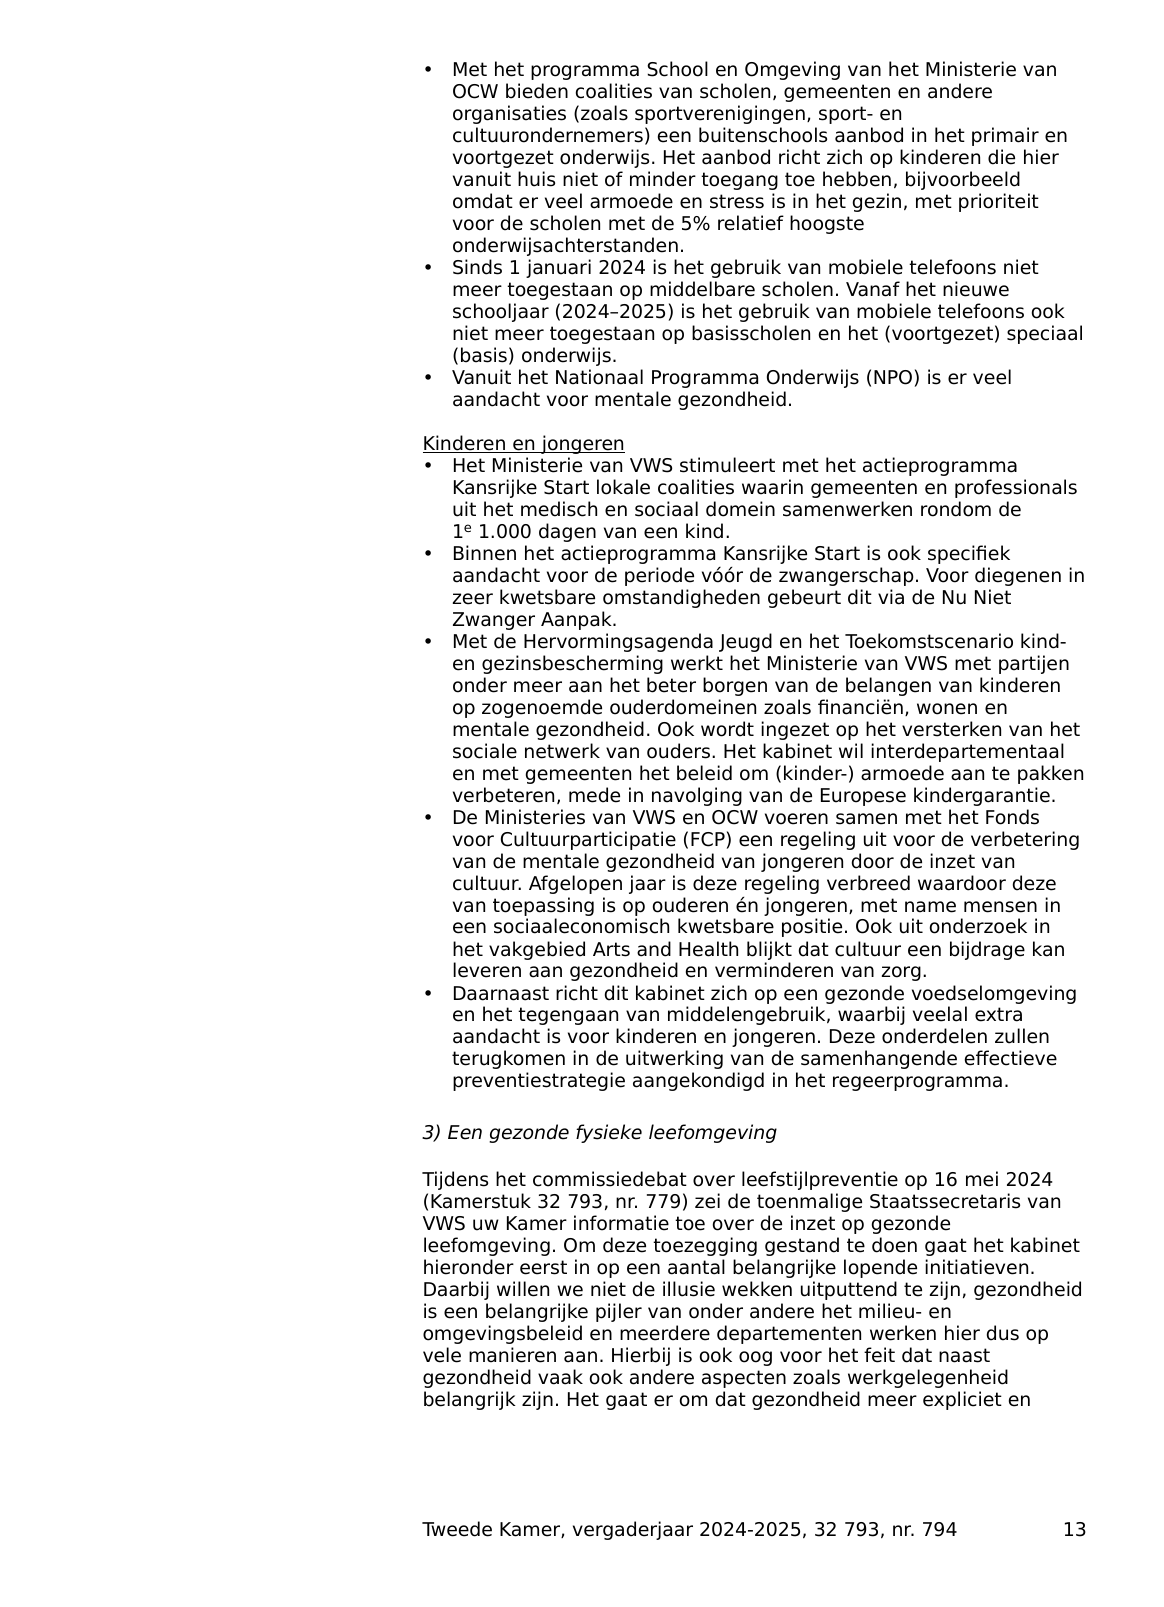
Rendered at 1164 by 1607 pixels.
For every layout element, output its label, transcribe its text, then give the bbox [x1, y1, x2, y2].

text • Binnen het actieprogramma Kansrijke Start is ook specifiek aandacht voor de periode vóór de zwangerschap. Voor diegenen in zeer kwetsbare omstandigheden gebeurt dit via de Nu Niet Zwanger Aanpak. [422, 543, 1087, 631]
text • Met het programma School en Omgeving van het Ministerie van OCW bieden coalities van scholen, gemeenten en andere organisaties (zoals sportverenigingen, sport- en cultuurondernemers) een buitenschools aanbod in het primair en voortgezet onderwijs. Het aanbod richt zich op kinderen die hier vanuit huis niet of minder toegang toe hebben, bijvoorbeeld omdat er veel armoede en stress is in het gezin, met prioriteit voor de scholen met de 5% relatief hoogste onderwijsachterstanden. [422, 59, 1087, 257]
text • Daarnaast richt dit kabinet zich op een gezonde voedselomgeving en het tegengaan van middelengebruik, waarbij veelal extra aandacht is voor kinderen en jongeren. Deze onderdelen zullen terugkomen in de uitwerking van de samenhangende effectieve preventiestrategie aangekondigd in het regeerprogramma. [422, 982, 1087, 1092]
text • Met de Hervormingsagenda Jeugd en het Toekomstscenario kind- en gezinsbescherming werkt het Ministerie van VWS met partijen onder meer aan het beter borgen van de belangen van kinderen op zogenoemde ouderdomeinen zoals financiën, wonen en mentale gezondheid. Ook wordt ingezet op het versterken van het sociale netwerk van ouders. Het kabinet wil interdepartementaal en met gemeenten het beleid om (kinder-) armoede aan te pakken verbeteren, mede in navolging van de Europese kindergarantie. [422, 631, 1087, 807]
text • Sinds 1 januari 2024 is het gebruik van mobiele telefoons niet meer toegestaan op middelbare scholen. Vanaf het nieuwe schooljaar (2024–2025) is het gebruik van mobiele telefoons ook niet meer toegestaan op basisscholen en het (voortgezet) speciaal (basis) onderwijs. [422, 257, 1087, 367]
subtitle 3) Een gezonde fysieke leefomgeving [422, 1122, 1087, 1144]
text Tijdens het commissiedebat over leefstijlpreventie op 16 mei 2024 (Kamerstuk 32 793, nr. 779) zei de toenmalige Staatssecretaris van VWS uw Kamer informatie toe over de inzet op gezonde leefomgeving. Om deze toezegging gestand te doen gaat het kabinet hieronder eerst in op een aantal belangrijke lopende initiatieven. Daarbij willen we niet de illusie wekken uitputtend te zijn, gezondheid is een belangrijke pijler van onder andere het milieu- en omgevingsbeleid en meerdere departementen werken hier dus op vele manieren aan. Hierbij is ook oog voor het feit dat naast gezondheid vaak ook andere aspecten zoals werkgelegenheid belangrijk zijn. Het gaat er om dat gezondheid meer expliciet en [422, 1169, 1087, 1411]
text • Vanuit het Nationaal Programma Onderwijs (NPO) is er veel aandacht voor mentale gezondheid. [422, 367, 1087, 411]
subtitle Kinderen en jongeren [422, 433, 1087, 455]
text • De Ministeries van VWS en OCW voeren samen met het Fonds voor Cultuurparticipatie (FCP) een regeling uit voor de verbetering van de mentale gezondheid van jongeren door de inzet van cultuur. Afgelopen jaar is deze regeling verbreed waardoor deze van toepassing is op ouderen én jongeren, met name mensen in een sociaaleconomisch kwetsbare positie. Ook uit onderzoek in het vakgebied Arts and Health blijkt dat cultuur een bijdrage kan leveren aan gezondheid en verminderen van zorg. [422, 807, 1087, 982]
text • Het Ministerie van VWS stimuleert met het actieprogramma Kansrijke Start lokale coalities waarin gemeenten en professionals uit het medisch en sociaal domein samenwerken rondom de 1e 1.000 dagen van een kind. [422, 455, 1087, 543]
